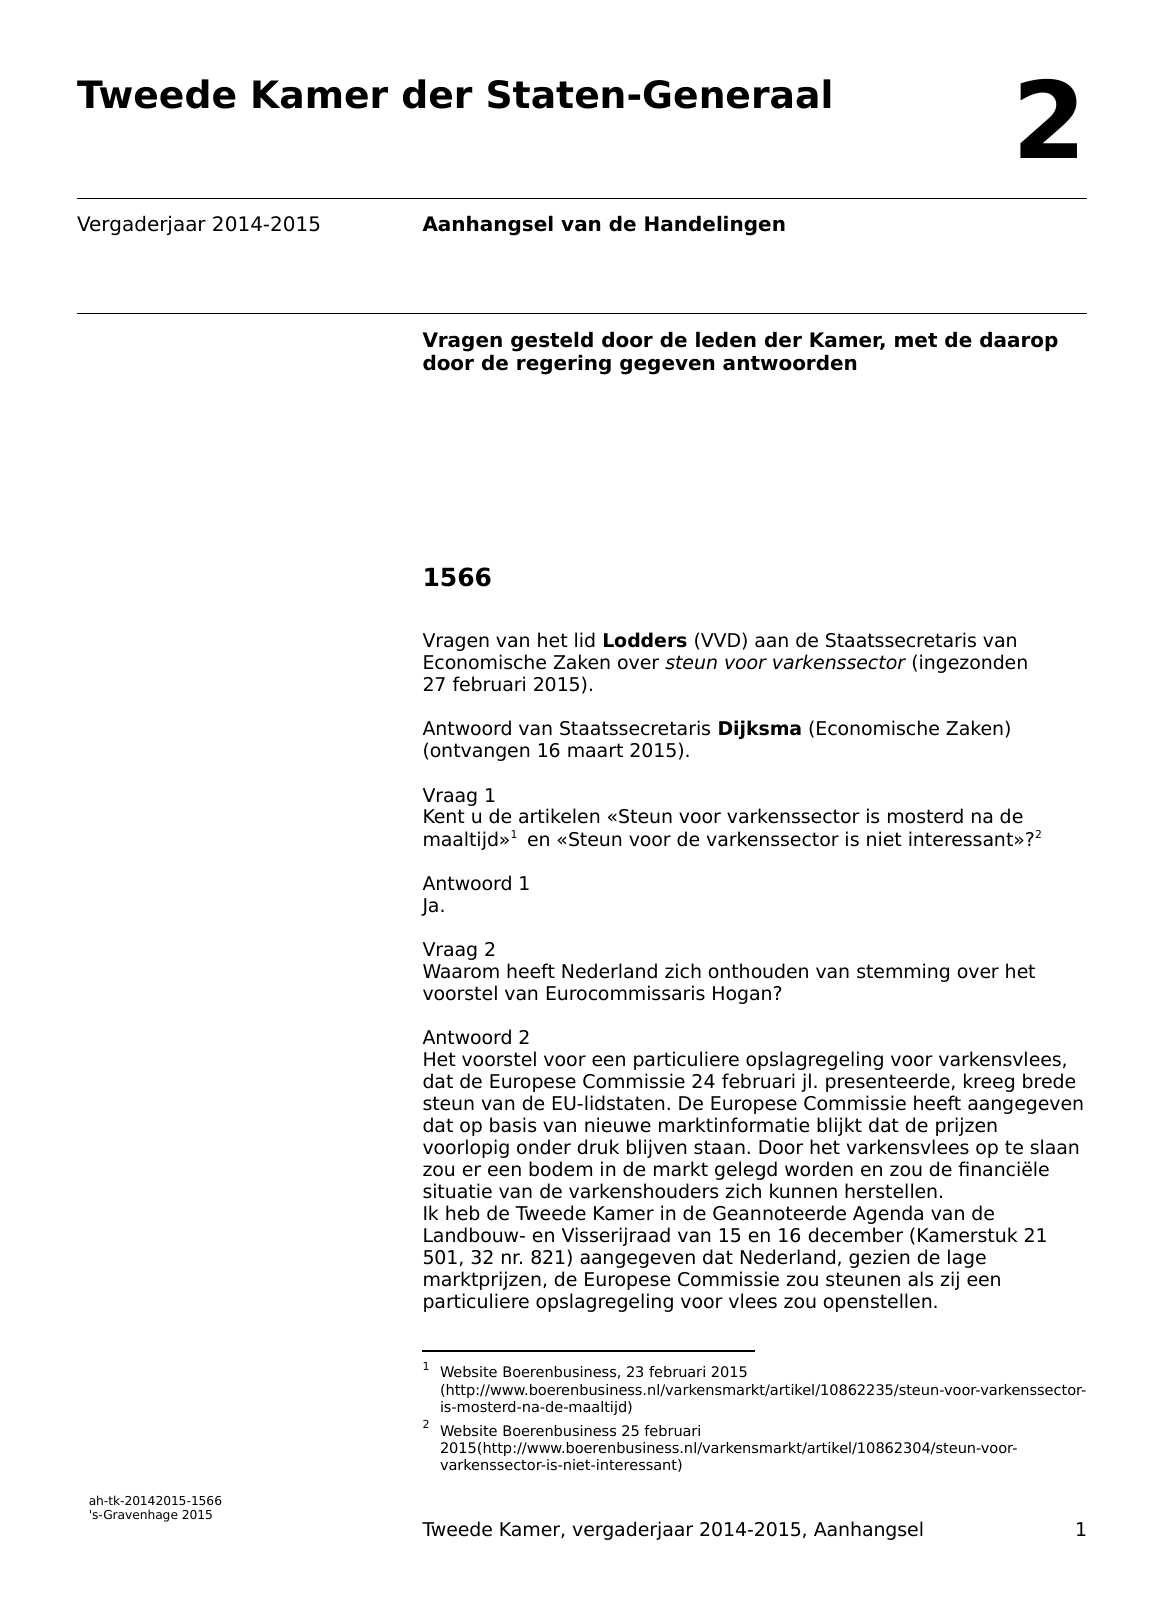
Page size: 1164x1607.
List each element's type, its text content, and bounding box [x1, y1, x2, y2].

table_cell [77, 314, 422, 375]
text Ja. [422, 894, 1087, 917]
text Website Boerenbusiness, 23 februari 2015 (http://www.boerenbusiness.nl/varkensmarkt/artikel/10862235/steun-voor-varkenssector-is-mosterd-na-de-maaltijd) [422, 1360, 1087, 1416]
text 1566 [422, 563, 1087, 592]
text Antwoord 2 [422, 1027, 1087, 1049]
text Antwoord van Staatssecretaris Dijksma (Economische Zaken) (ontvangen 16 maart 2015). [422, 718, 1087, 762]
text Ik heb de Tweede Kamer in de Geannoteerde Agenda van de Landbouw- en Visserijraad van 15 en 16 december (Kamerstuk 21 501, 32 nr. 821) aangegeven dat Nederland, gezien de lage marktprijzen, de Europese Commissie zou steunen als zij een particuliere opslagregeling voor vlees zou openstellen. [422, 1203, 1087, 1313]
text Antwoord 1 [422, 873, 1087, 894]
table_cell Aanhangsel van de Handelingen [422, 199, 1087, 313]
text Het voorstel voor een particuliere opslagregeling voor varkensvlees, dat de Europese Commissie 24 februari jl. presenteerde, kreeg brede steun van de EU-lidstaten. De Europese Commissie heeft aangegeven dat op basis van nieuwe marktinformatie blijkt dat de prijzen voorlopig onder druk blijven staan. Door het varkensvlees op te slaan zou er een bodem in de markt gelegd worden en zou de financiële situatie van de varkenshouders zich kunnen herstellen. [422, 1049, 1087, 1203]
text Kent u de artikelen «Steun voor varkenssector is mosterd na de maaltijd» en «Steun voor de varkenssector is niet interessant»? [422, 806, 1087, 850]
text Waarom heeft Nederland zich onthouden van stemming over het voorstel van Eurocommissaris Hogan? [422, 961, 1087, 1005]
table_cell Vragen gesteld door de leden der Kamer, met de daarop door de regering gegeven antwoorden [422, 314, 1087, 375]
text Vraag 1 [422, 784, 1087, 806]
text Vragen van het lid Lodders (VVD) aan de Staatssecretaris van Economische Zaken over steun voor varkenssector (ingezonden 27 februari 2015). [422, 630, 1087, 696]
text ah-tk-20142015-1566 [88, 1494, 323, 1508]
text Vraag 2 [422, 939, 1087, 961]
text 's-Gravenhage 2015 [88, 1508, 323, 1522]
table_header Tweede Kamer der Staten-Generaal [77, 59, 886, 198]
table_header 2 [886, 59, 1087, 198]
text Website Boerenbusiness 25 februari 2015(http://www.boerenbusiness.nl/varkensmarkt/artikel/10862304/steun-voor-varkenssector-is-niet-interessant) [422, 1418, 1087, 1474]
table_cell Vergaderjaar 2014-2015 [77, 199, 422, 313]
